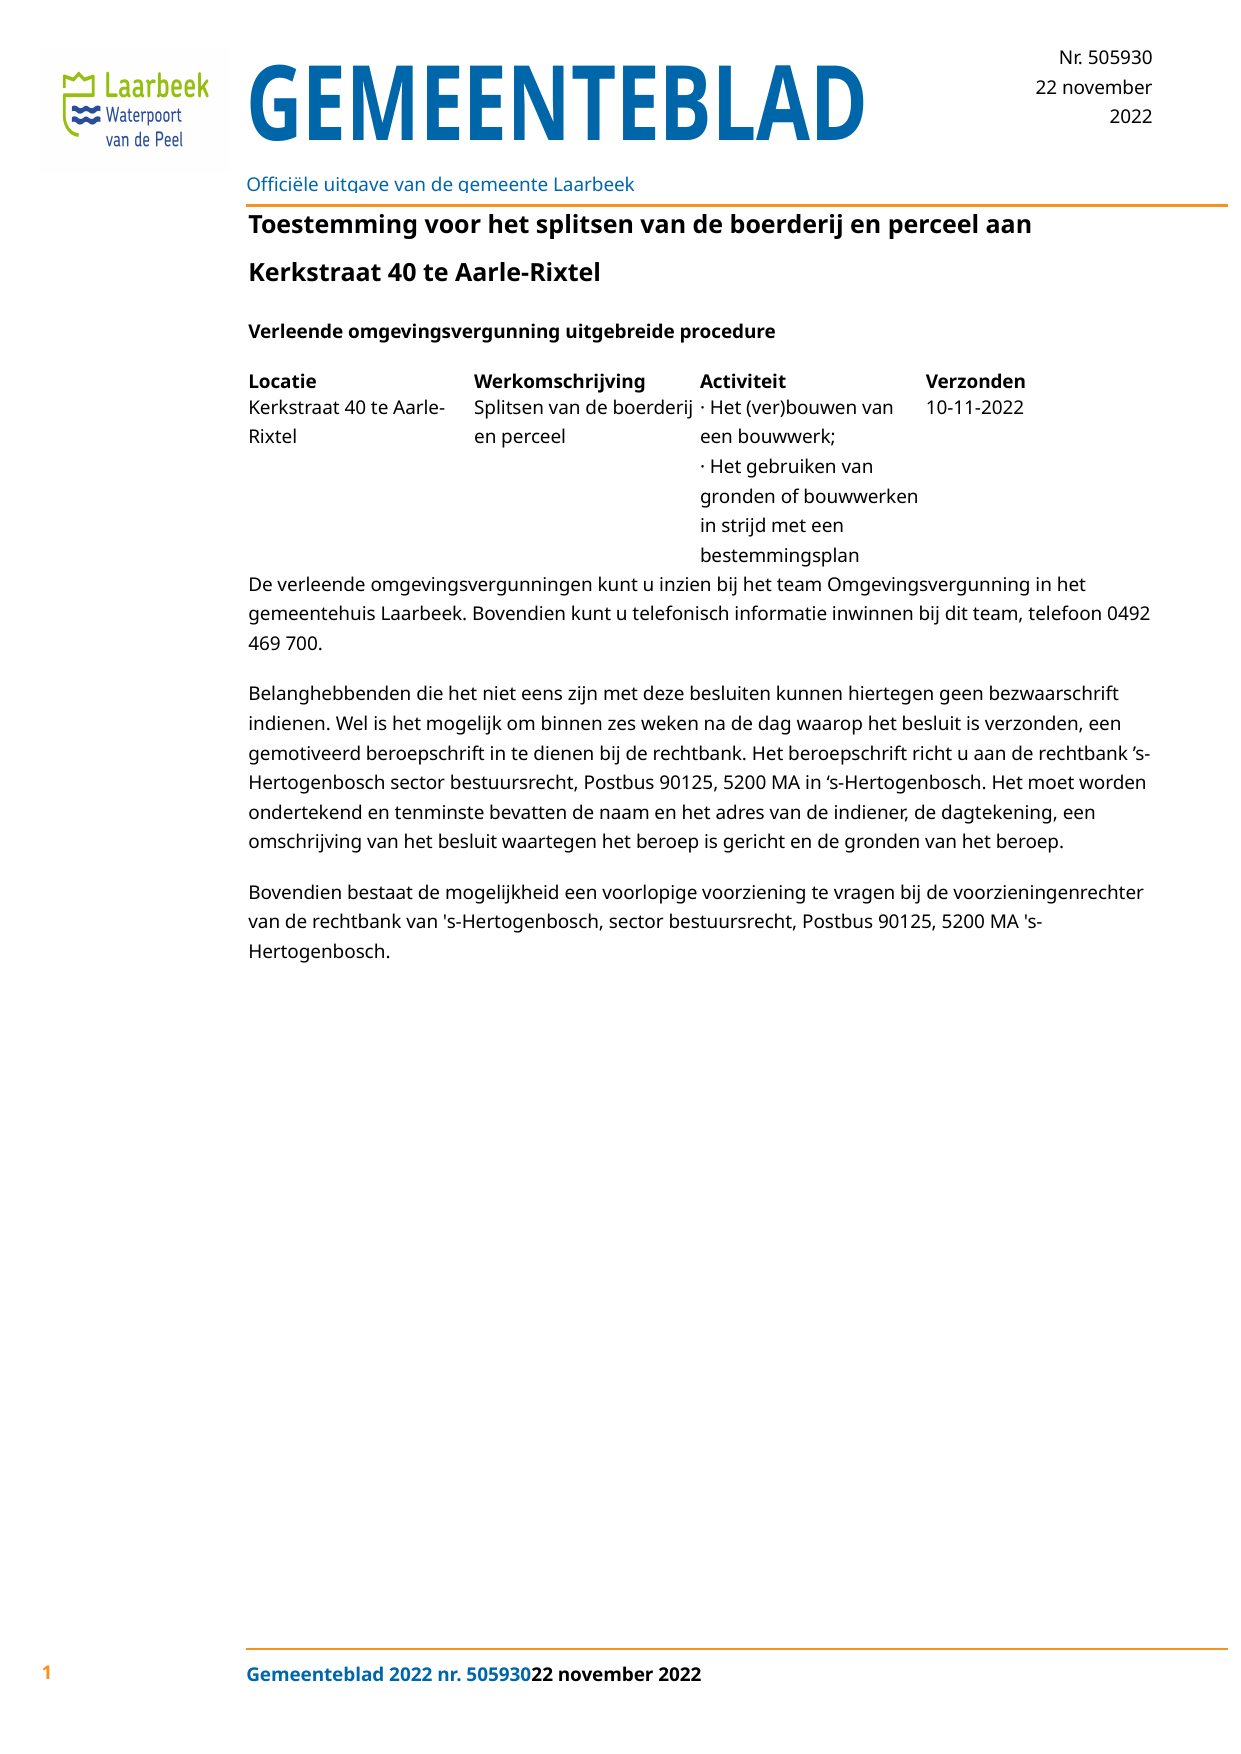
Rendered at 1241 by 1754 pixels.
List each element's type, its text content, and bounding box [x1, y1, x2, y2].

text Verleende omgevingsvergunning uitgebreide procedure [248, 318, 1152, 344]
table_cell Splitsen van de boerderij en perceel [474, 394, 700, 568]
table_header Verzonden [926, 369, 1152, 394]
table_cell 10-11-2022 [926, 394, 1152, 568]
picture [41, 47, 231, 172]
table_header Werkomschrijving [474, 369, 700, 394]
text De verleende omgevingsvergunningen kunt u inzien bij het team Omgevingsvergunning in het gemeentehuis Laarbeek. Bovendien kunt u telefonisch informatie inwinnen bij dit team, telefoon 0492 469 700. [248, 571, 1152, 656]
text Bovendien bestaat de mogelijkheid een voorlopige voorziening te vragen bij de voorzieningenrechter van de rechtbank van 's-Hertogenbosch, sector bestuursrecht, Postbus 90125, 5200 MA 's-Hertogenbosch. [248, 879, 1152, 964]
text Belanghebbenden die het niet eens zijn met deze besluiten kunnen hiertegen geen bezwaarschrift indienen. Wel is het mogelijk om binnen zes weken na de dag waarop het besluit is verzonden, een gemotiveerd beroepschrift in te dienen bij de rechtbank. Het beroepschrift richt u aan de rechtbank ’s-Hertogenbosch sector bestuursrecht, Postbus 90125, 5200 MA in ‘s-Hertogenbosch. Het moet worden ondertekend en tenminste bevatten de naam en het adres van de indiener, de dagtekening, een omschrijving van het besluit waartegen het beroep is gericht en de gronden van het beroep. [248, 681, 1152, 854]
table_cell Kerkstraat 40 te Aarle-Rixtel [248, 394, 474, 568]
table_header Locatie [248, 369, 474, 394]
table_cell · Het (ver)bouwen van een bouwwerk; · Het gebruiken van gronden of bouwwerken in strijd met een bestemmingsplan [700, 394, 926, 568]
text Toestemming voor het splitsen van de boerderij en perceel aan Kerkstraat 40 te Aarle-Rixtel [248, 207, 1152, 288]
table_header Activiteit [700, 369, 926, 394]
